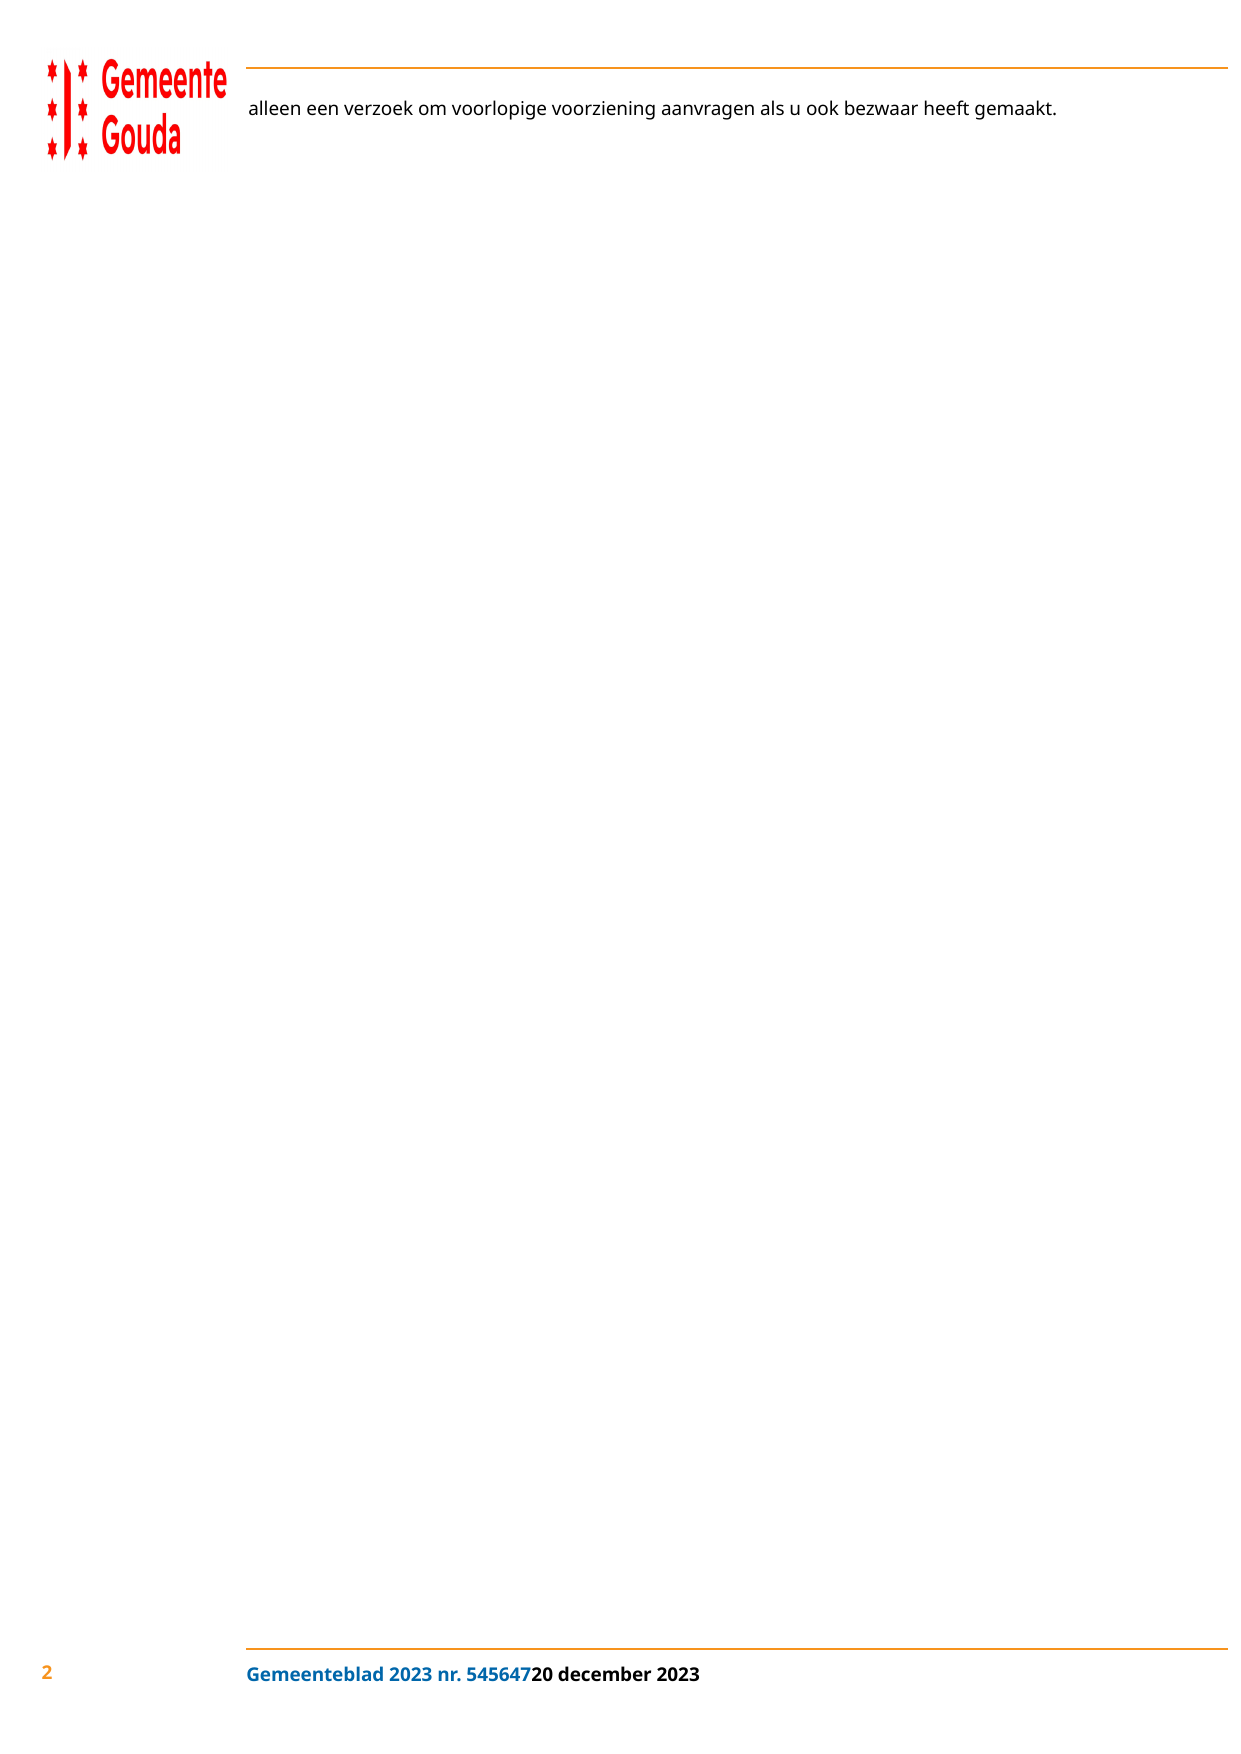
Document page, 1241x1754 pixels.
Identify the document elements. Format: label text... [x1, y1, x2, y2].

text alleen een verzoek om voorlopige voorziening aanvragen als u ook bezwaar heeft gemaakt. [248, 95, 1152, 121]
picture [41, 47, 231, 172]
